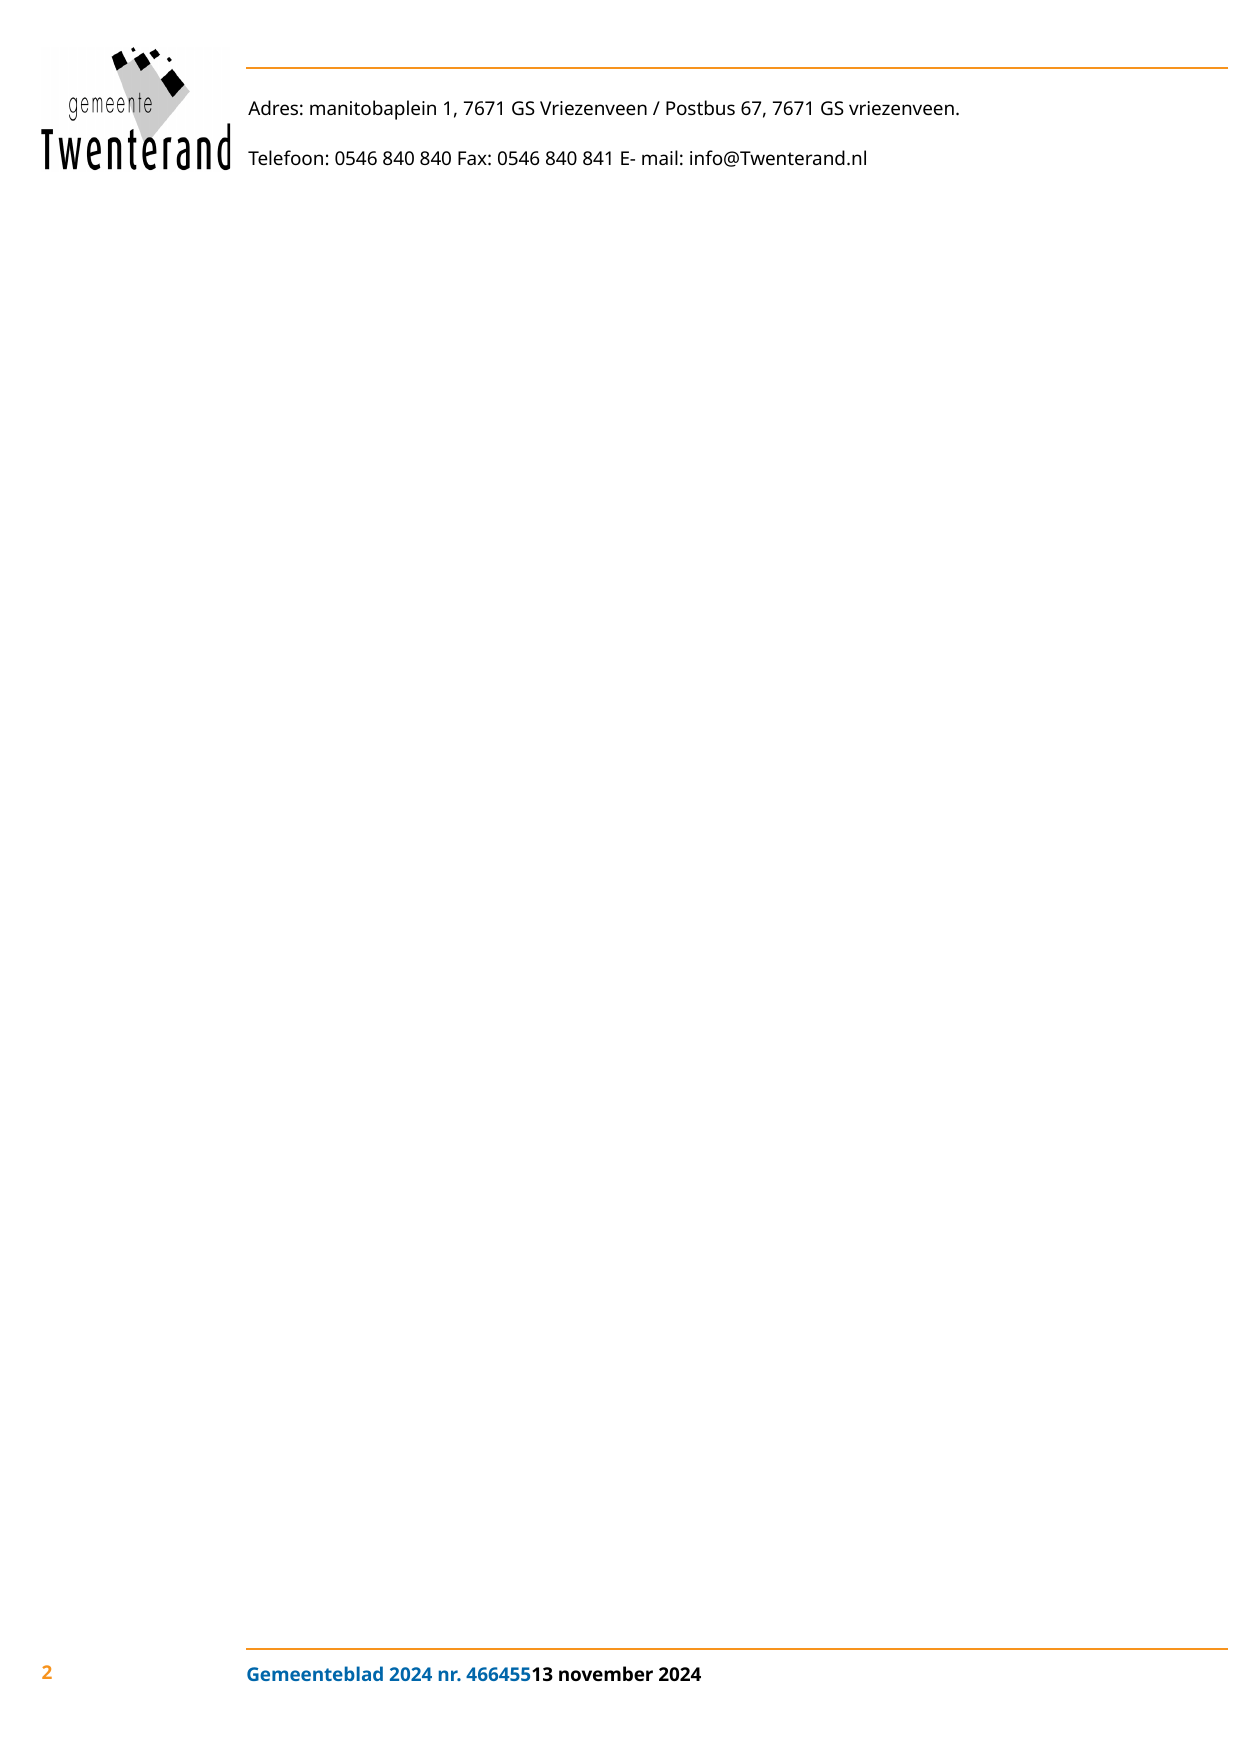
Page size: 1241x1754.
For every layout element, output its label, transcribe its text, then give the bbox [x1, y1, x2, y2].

text Adres: manitobaplein 1, 7671 GS Vriezenveen / Postbus 67, 7671 GS vriezenveen. [248, 95, 1152, 121]
picture [41, 47, 231, 172]
text Telefoon: 0546 840 840 Fax: 0546 840 841 E- mail: info@Twenterand.nl [248, 145, 1152, 171]
